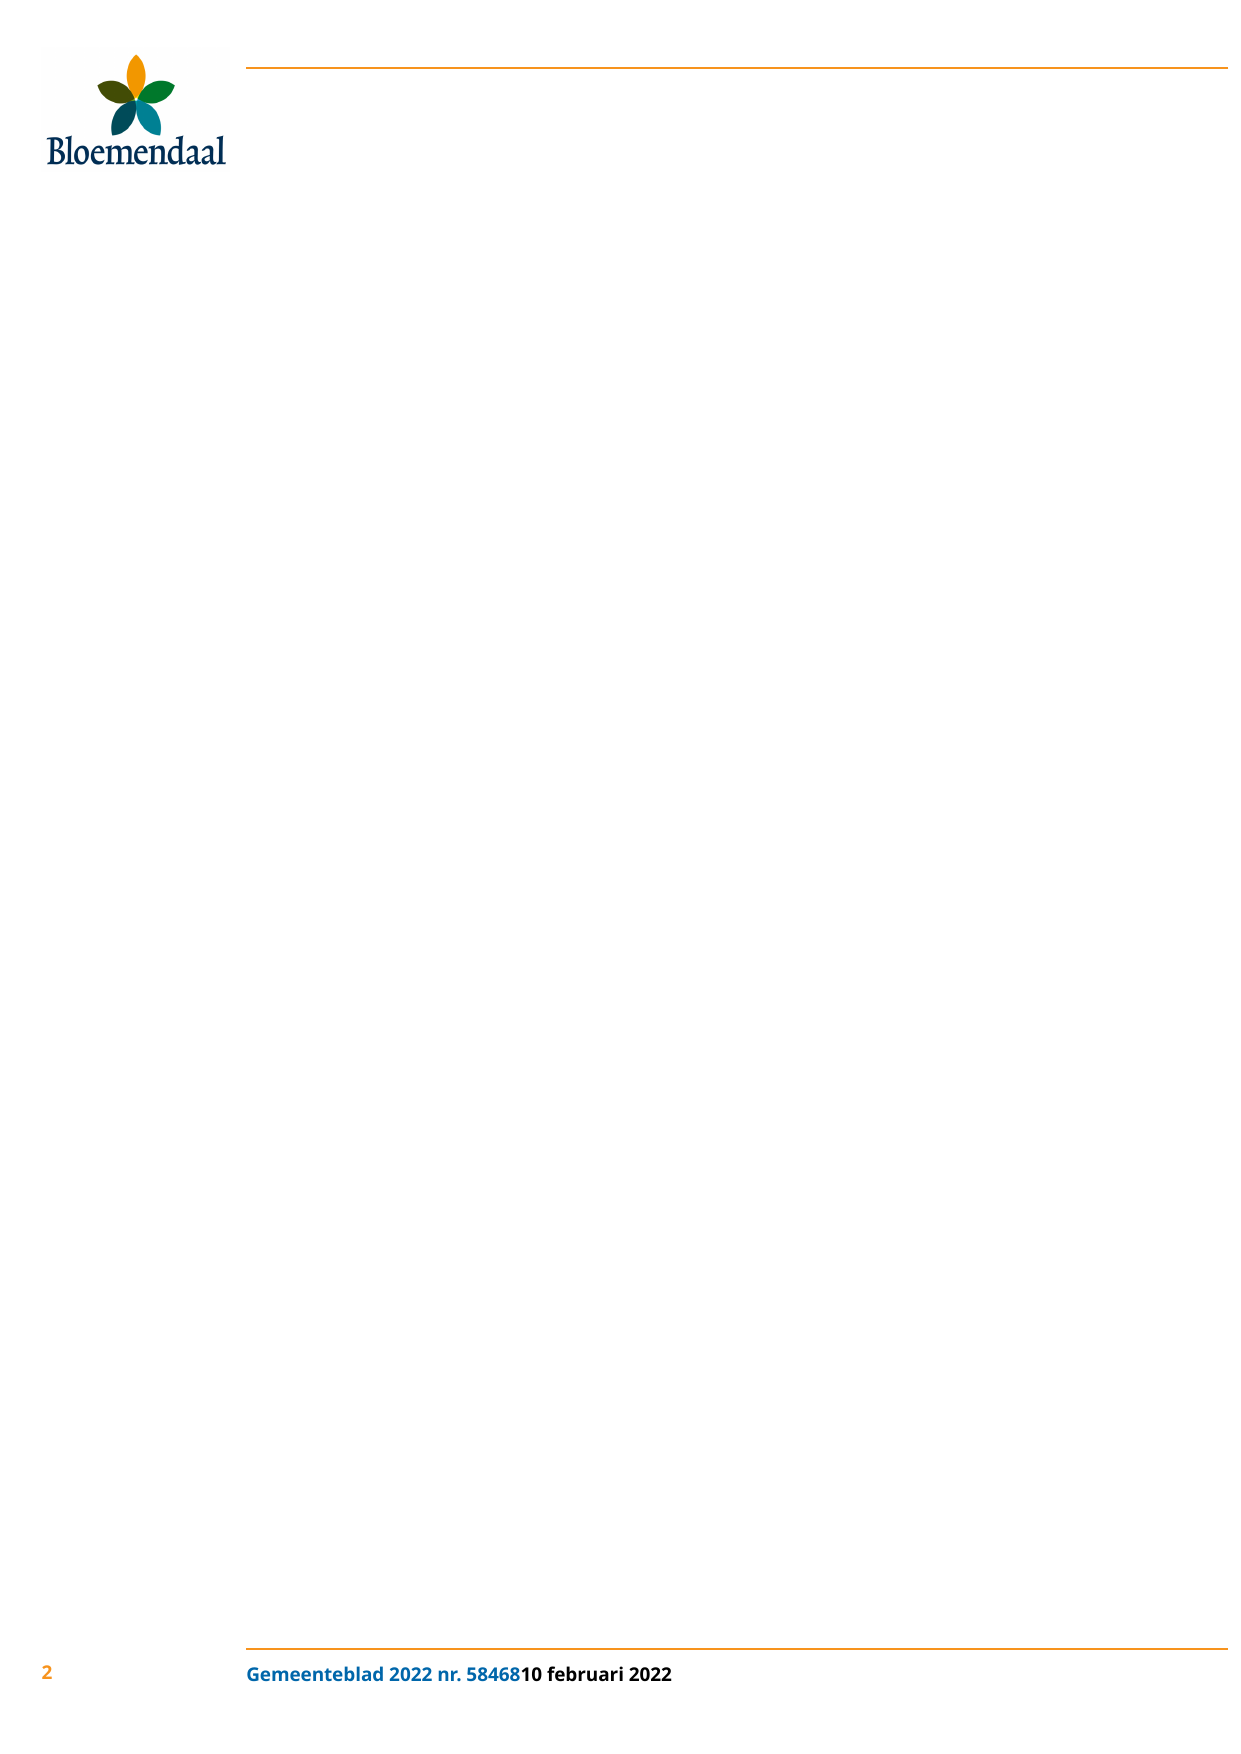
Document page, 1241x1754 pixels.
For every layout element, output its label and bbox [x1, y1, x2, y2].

picture [41, 47, 231, 172]
